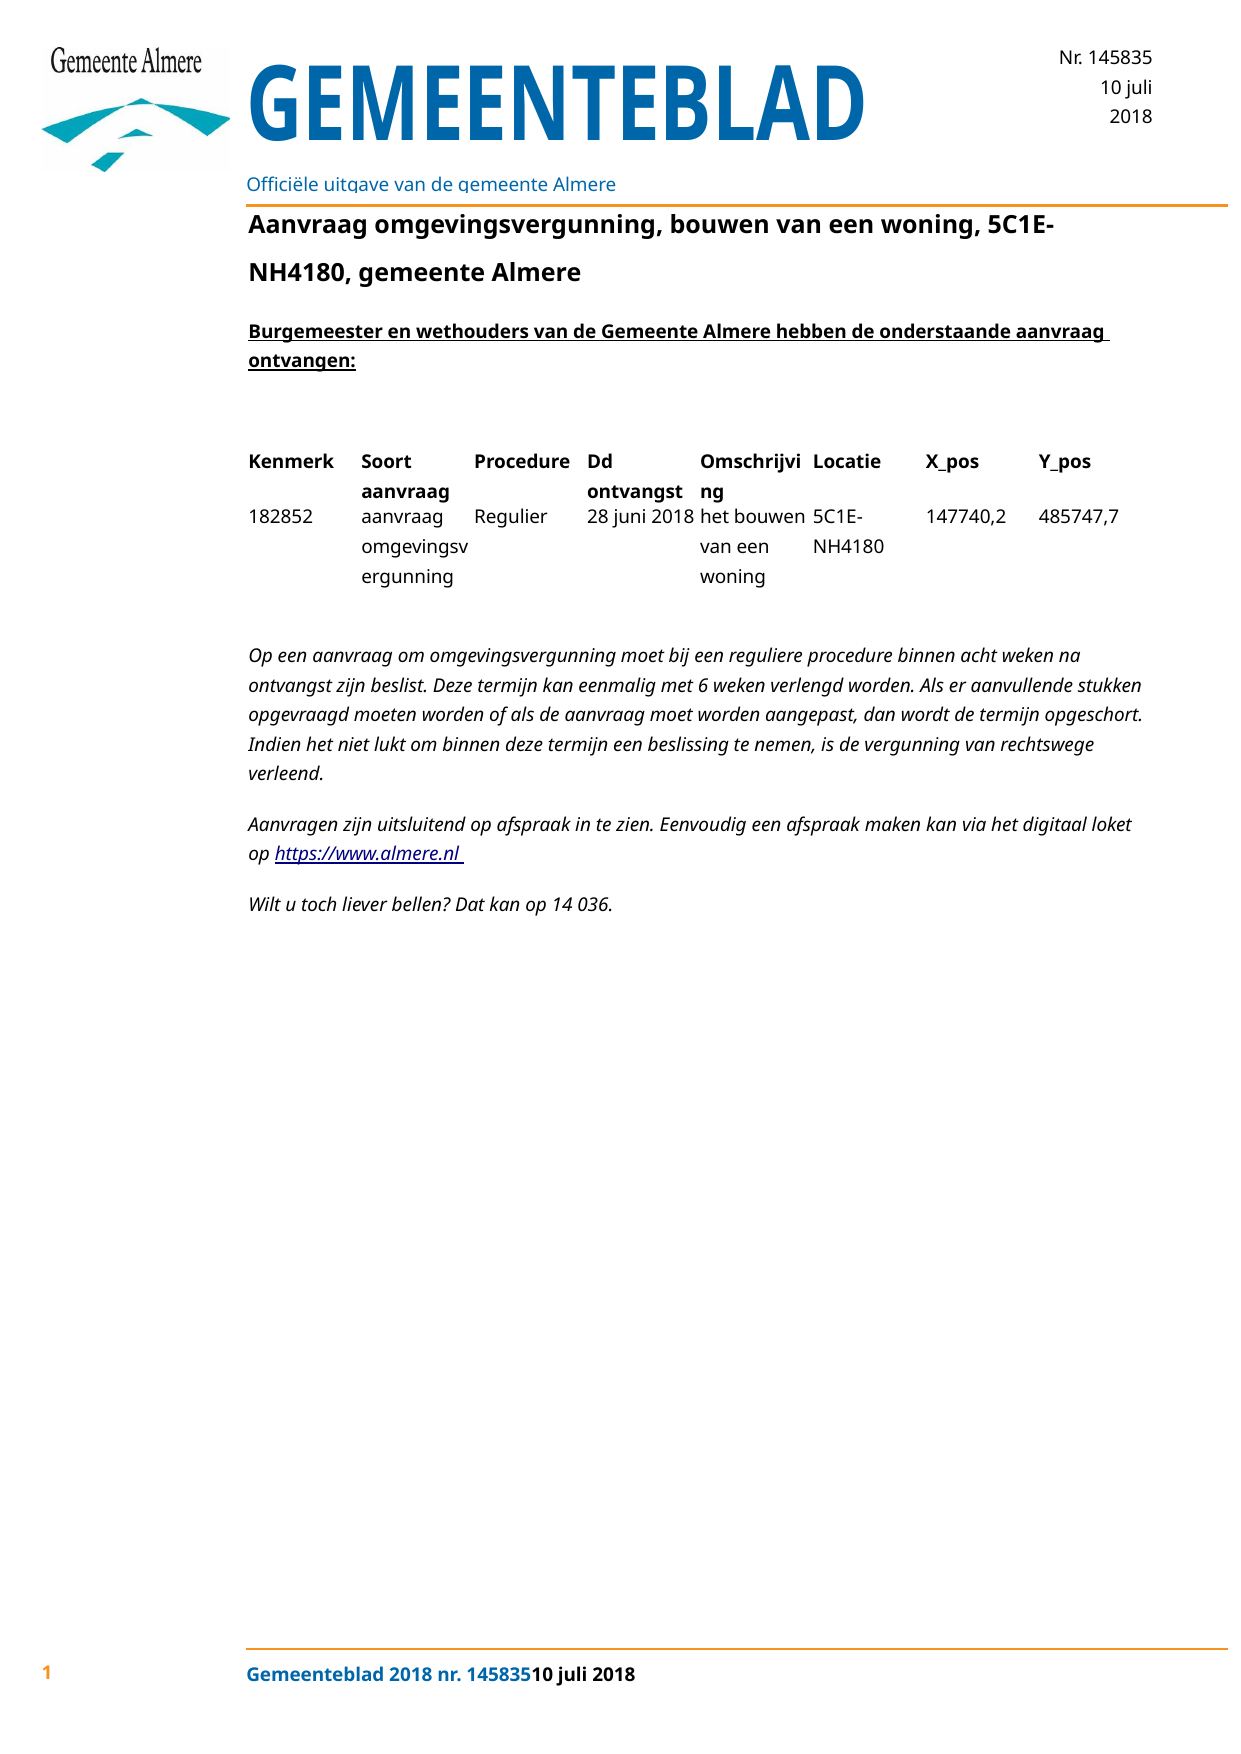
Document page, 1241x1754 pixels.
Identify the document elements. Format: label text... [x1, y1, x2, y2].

table_header X_pos [926, 449, 1038, 504]
table_cell het bouwen van een woning [700, 504, 813, 589]
text Wilt u toch liever bellen? Dat kan op 14 036. [248, 891, 1152, 917]
table_header Y_pos [1039, 449, 1152, 504]
table_header Locatie [813, 449, 926, 504]
text Aanvragen zijn uitsluitend op afspraak in te zien. Eenvoudig een afspraak maken kan via het digitaal loket op https://www.almere.nl [248, 811, 1152, 866]
table_header Soort aanvraag [361, 449, 474, 504]
picture [41, 47, 231, 172]
table_cell aanvraag omgevingsvergunning [361, 504, 474, 589]
table_header Dd ontvangst [587, 449, 700, 504]
table_cell 182852 [248, 504, 361, 589]
table_header Omschrijving [700, 449, 813, 504]
table_header Procedure [474, 449, 587, 504]
table_cell 485747,7 [1039, 504, 1152, 589]
text Aanvraag omgevingsvergunning, bouwen van een woning, 5C1E-NH4180, gemeente Almere [248, 207, 1152, 288]
table_cell 5C1E-NH4180 [813, 504, 926, 589]
table_cell 28 juni 2018 [587, 504, 700, 589]
text Op een aanvraag om omgevingsvergunning moet bij een reguliere procedure binnen acht weken na ontvangst zijn beslist. Deze termijn kan eenmalig met 6 weken verlengd worden. Als er aanvullende stukken opgevraagd moeten worden of als de aanvraag moet worden aangepast, dan wordt de termijn opgeschort. Indien het niet lukt om binnen deze termijn een beslissing te nemen, is de vergunning van rechtswege verleend. [248, 642, 1152, 786]
table_cell Regulier [474, 504, 587, 589]
table_cell 147740,2 [926, 504, 1038, 589]
table_header Kenmerk [248, 449, 361, 504]
text Burgemeester en wethouders van de Gemeente Almere hebben de onderstaande aanvraag ontvangen: [248, 318, 1152, 373]
